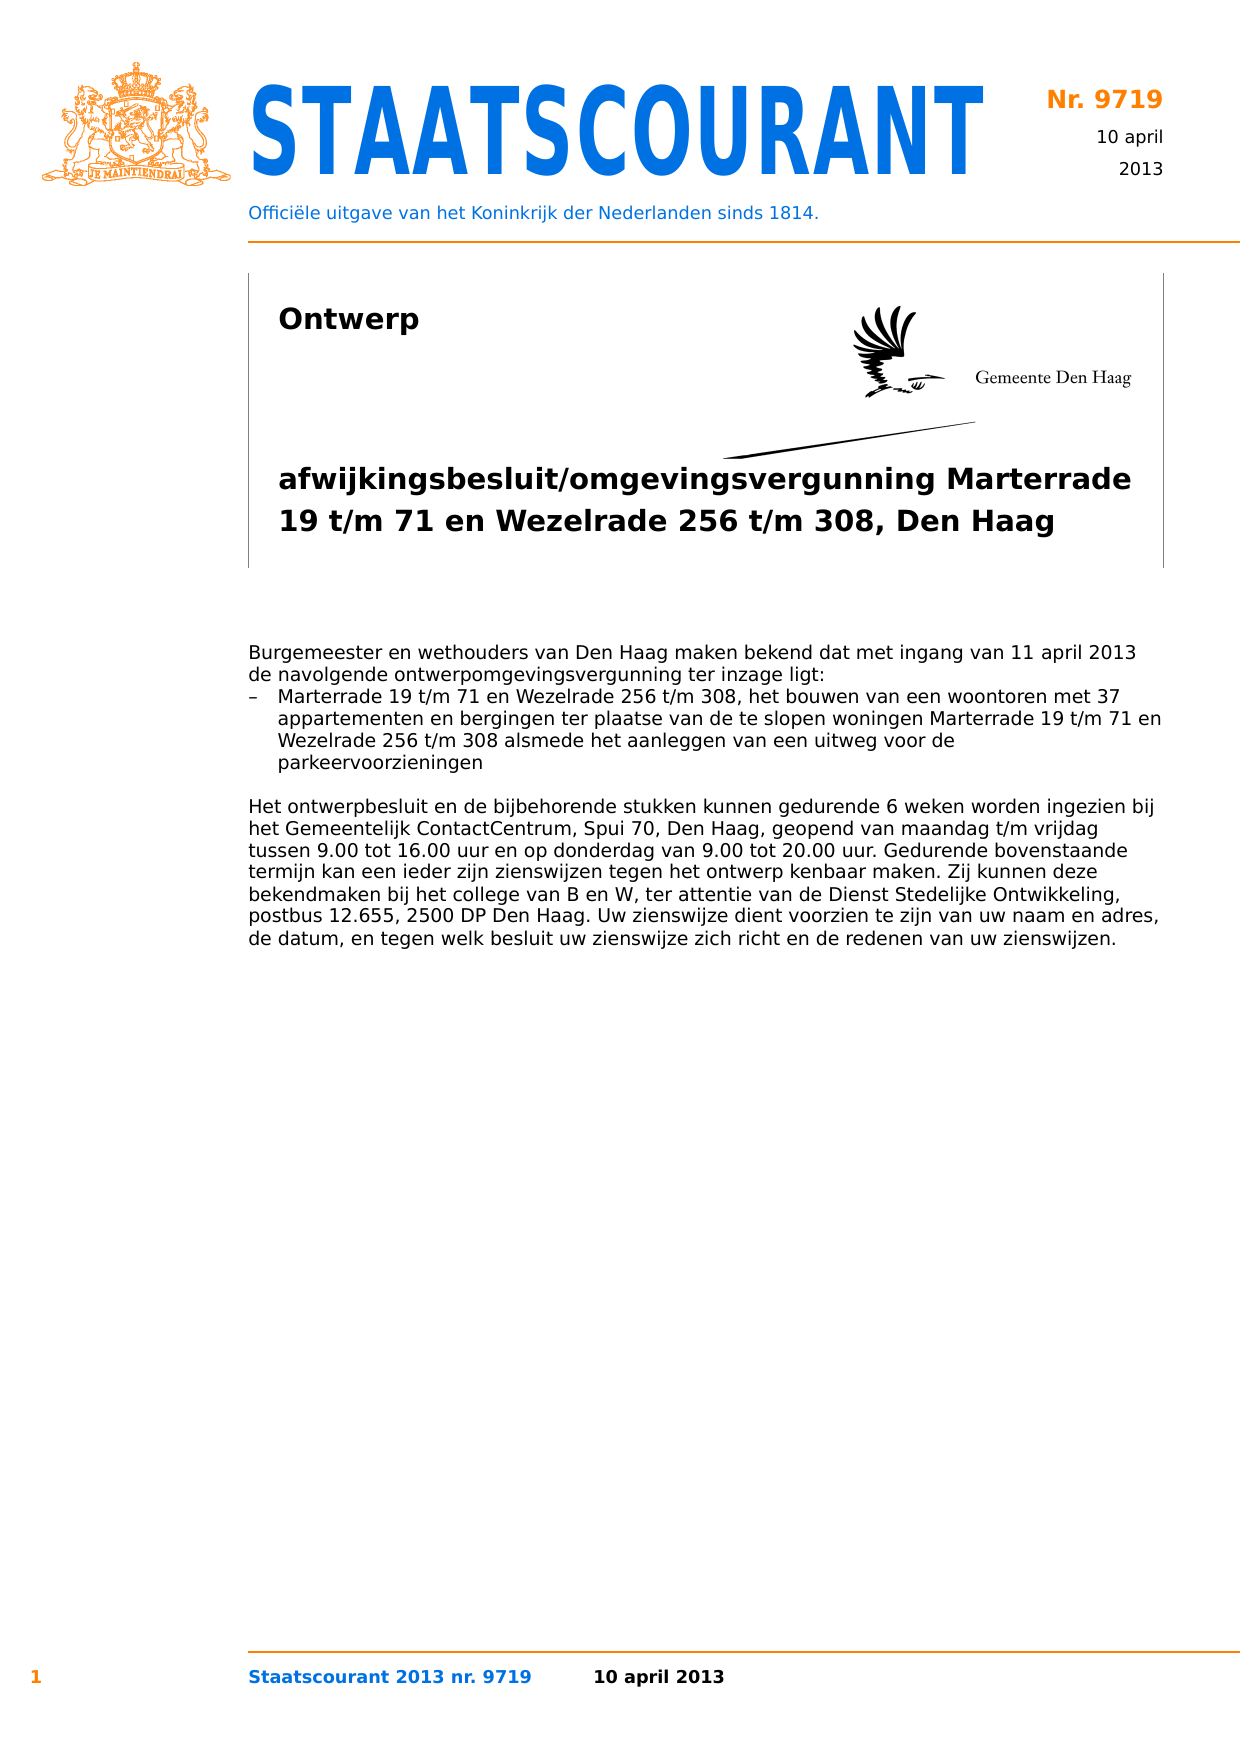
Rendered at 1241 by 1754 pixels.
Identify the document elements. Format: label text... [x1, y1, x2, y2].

picture [41, 62, 231, 186]
table_header [25, 62, 248, 241]
table_cell 10 april [998, 121, 1240, 153]
table_cell Officiële uitgave van het Koninkrijk der Nederlanden sinds 1814. [248, 203, 1240, 241]
text Het ontwerpbesluit en de bijbehorende stukken kunnen gedurende 6 weken worden ingezien bij het Gemeentelijk ContactCentrum, Spui 70, Den Haag, geopend van maandag t/m vrijdag tussen 9.00 tot 16.00 uur en op donderdag van 9.00 tot 20.00 uur. Gedurende bovenstaande termijn kan een ieder zijn zienswijzen tegen het ontwerp kenbaar maken. Zij kunnen deze bekendmaken bij het college van B en W, ter attentie van de Dienst Stedelijke Ontwikkeling, postbus 12.655, 2500 DP Den Haag. Uw zienswijze dient voorzien te zijn van uw naam en adres, de datum, en tegen welk besluit uw zienswijze zich richt en de redenen van uw zienswijzen. [248, 796, 1163, 949]
picture [720, 302, 1134, 462]
subtitle Ontwerp afwijkingsbesluit/omgevingsvergunning Marterrade 19 t/m 71 en Wezelrade 256 t/m 308, Den Haag [249, 273, 1163, 568]
table_header STAATSCOURANT [248, 62, 998, 203]
table_header Nr. 9719 [998, 62, 1240, 121]
table_cell 2013 [998, 153, 1240, 203]
text Burgemeester en wethouders van Den Haag maken bekend dat met ingang van 11 april 2013 de navolgende ontwerpomgevingsvergunning ter inzage ligt: [248, 642, 1163, 686]
text – Marterrade 19 t/m 71 en Wezelrade 256 t/m 308, het bouwen van een woontoren met 37 appartementen en bergingen ter plaatse van de te slopen woningen Marterrade 19 t/m 71 en Wezelrade 256 t/m 308 alsmede het aanleggen van een uitweg voor de parkeervoorzieningen [248, 686, 1163, 774]
